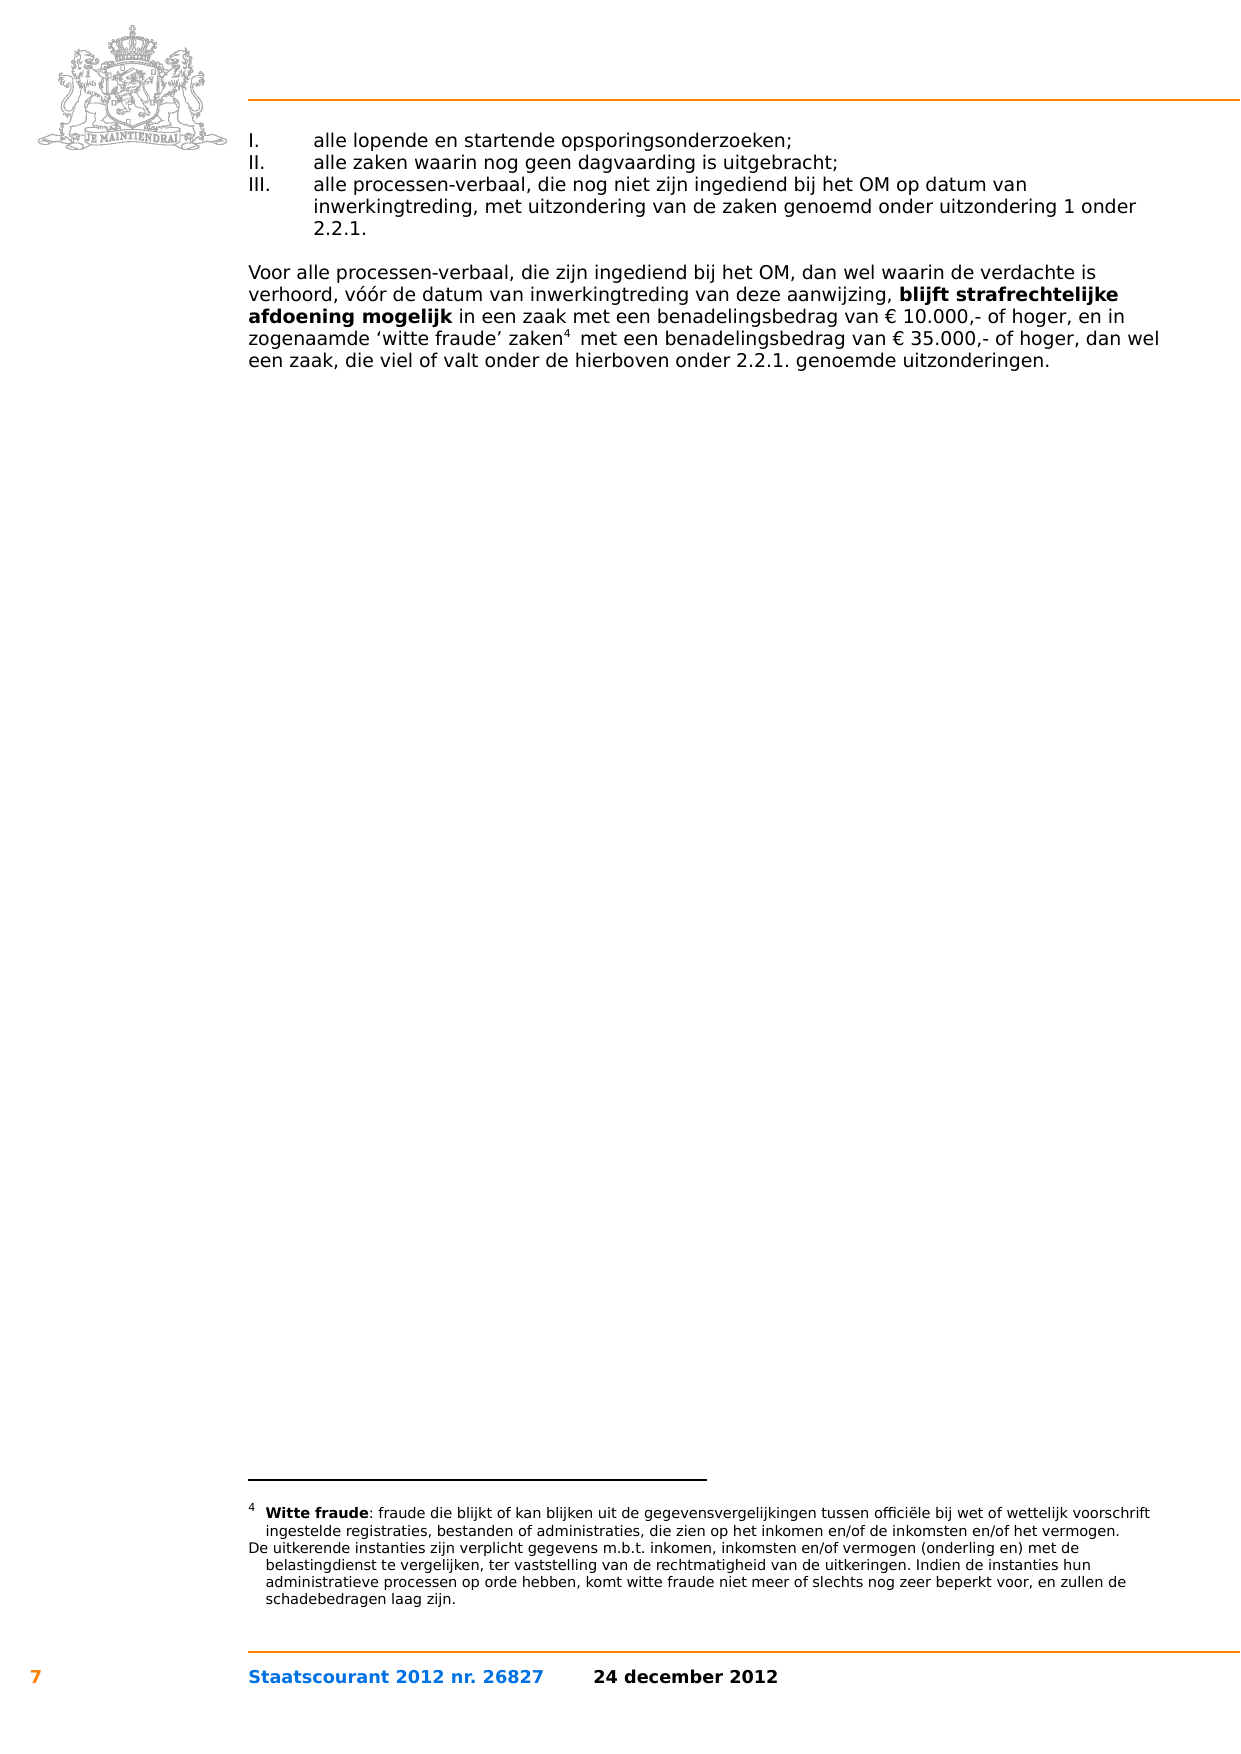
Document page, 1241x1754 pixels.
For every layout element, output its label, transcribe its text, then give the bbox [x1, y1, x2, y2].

text II. alle zaken waarin nog geen dagvaarding is uitgebracht; [248, 152, 1163, 174]
text I. alle lopende en startende opsporingsonderzoeken; [248, 130, 1163, 152]
text Voor alle processen-verbaal, die zijn ingediend bij het OM, dan wel waarin de verdachte is verhoord, vóór de datum van inwerkingtreding van deze aanwijzing, blijft strafrechtelijke afdoening mogelijk in een zaak met een benadelingsbedrag van € 10.000,- of hoger, en in zogenaamde ‘witte fraude’ zaken met een benadelingsbedrag van € 35.000,- of hoger, dan wel een zaak, die viel of valt onder de hierboven onder 2.2.1. genoemde uitzonderingen. [248, 262, 1163, 372]
text Witte fraude: fraude die blijkt of kan blijken uit de gegevensvergelijkingen tussen officiële bij wet of wettelijk voorschrift ingestelde registraties, bestanden of administraties, die zien op het inkomen en/of de inkomsten en/of het vermogen. [248, 1501, 1163, 1540]
text De uitkerende instanties zijn verplicht gegevens m.b.t. inkomen, inkomsten en/of vermogen (onderling en) met de belastingdienst te vergelijken, ter vaststelling van de rechtmatigheid van de uitkeringen. Indien de instanties hun administratieve processen op orde hebben, komt witte fraude niet meer of slechts nog zeer beperkt voor, en zullen de schadebedragen laag zijn. [248, 1540, 1163, 1608]
text III. alle processen-verbaal, die nog niet zijn ingediend bij het OM op datum van inwerkingtreding, met uitzondering van de zaken genoemd onder uitzondering 1 onder 2.2.1. [248, 174, 1163, 240]
picture [38, 25, 227, 150]
